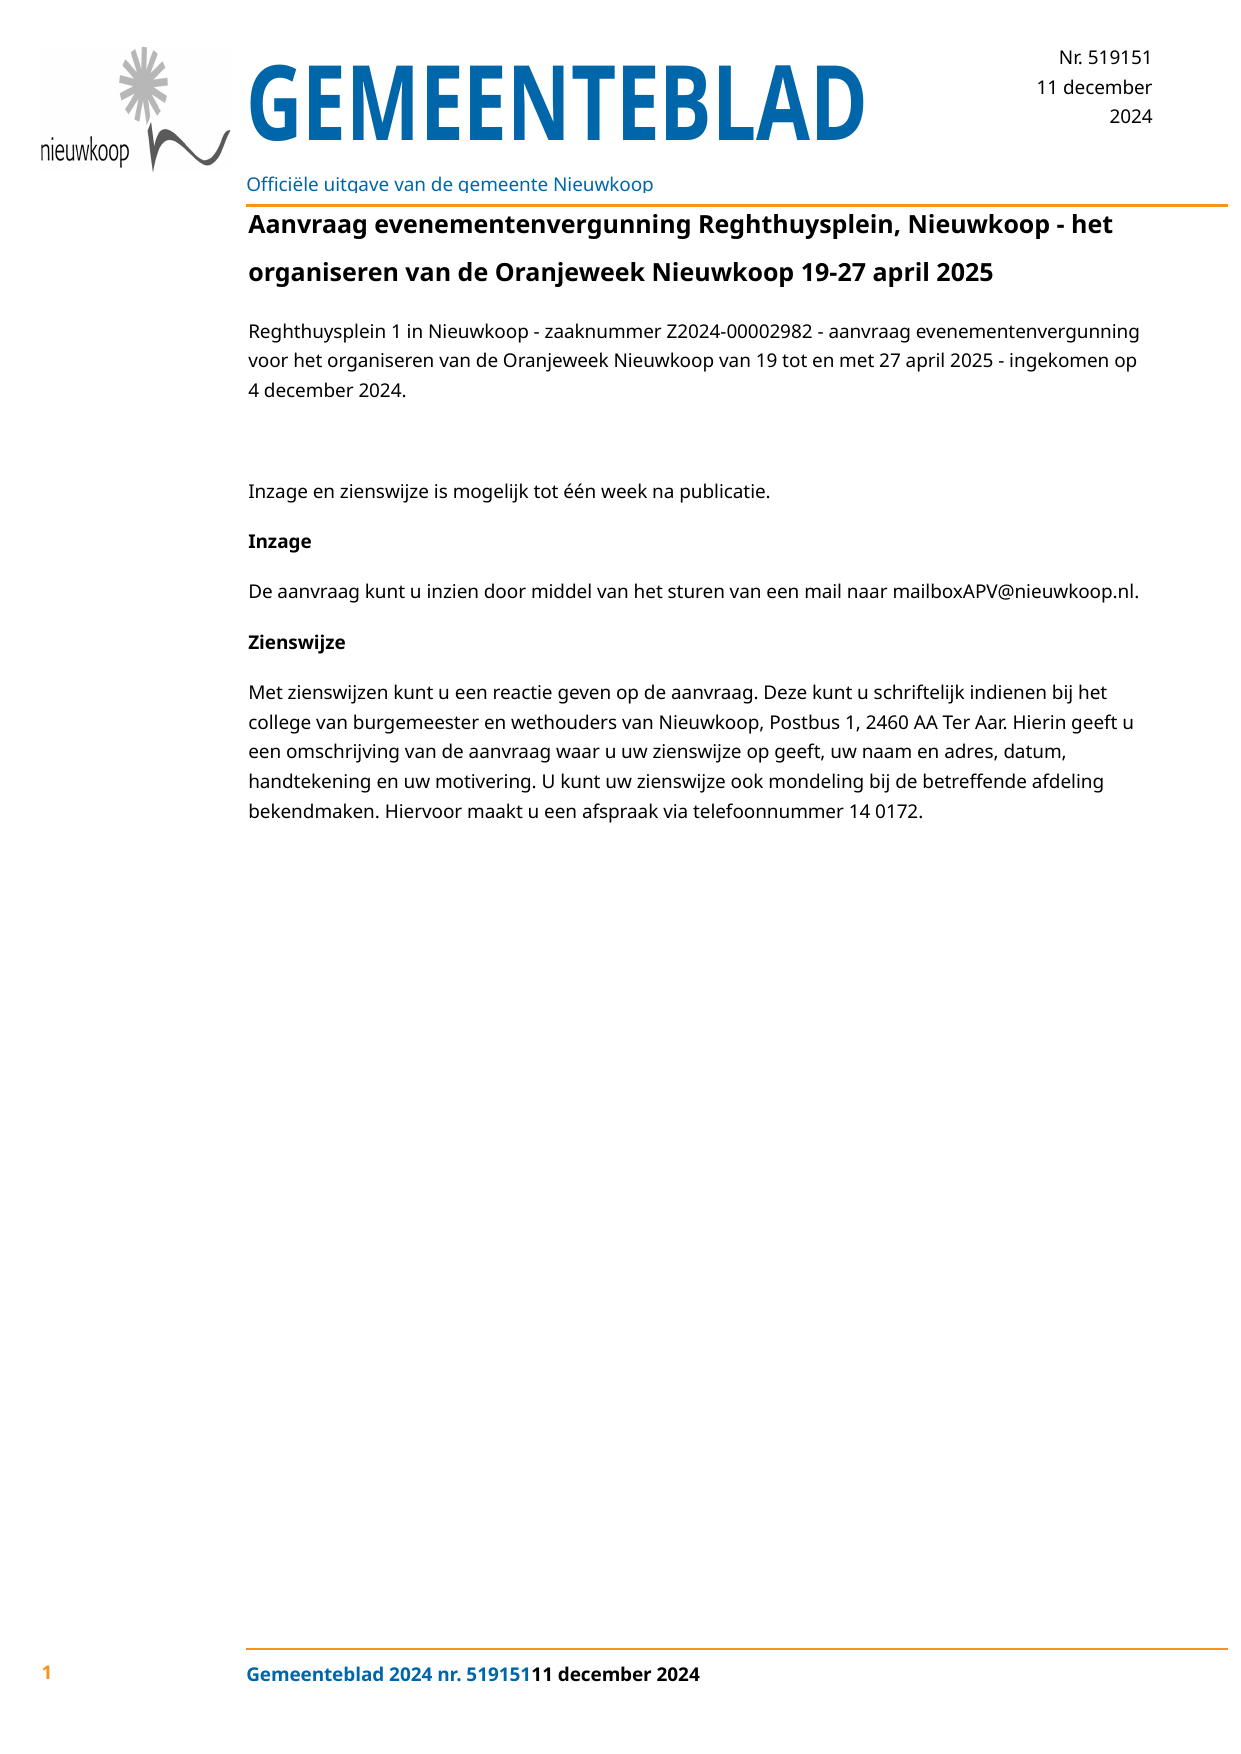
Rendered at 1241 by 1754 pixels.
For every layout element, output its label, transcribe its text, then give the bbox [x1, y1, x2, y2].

text Met zienswijzen kunt u een reactie geven op de aanvraag. Deze kunt u schriftelijk indienen bij het college van burgemeester en wethouders van Nieuwkoop, Postbus 1, 2460 AA Ter Aar. Hierin geeft u een omschrijving van de aanvraag waar u uw zienswijze op geeft, uw naam en adres, datum, handtekening en uw motivering. U kunt uw zienswijze ook mondeling bij de betreffende afdeling bekendmaken. Hiervoor maakt u een afspraak via telefoonnummer 14 0172. [248, 679, 1152, 824]
text De aanvraag kunt u inzien door middel van het sturen van een mail naar mailboxAPV@nieuwkoop.nl. [248, 579, 1152, 604]
text Zienswijze [248, 629, 1152, 655]
picture [41, 47, 231, 172]
text Aanvraag evenementenvergunning Reghthuysplein, Nieuwkoop - het organiseren van de Oranjeweek Nieuwkoop 19-27 april 2025 [248, 207, 1152, 288]
text Reghthuysplein 1 in Nieuwkoop - zaaknummer Z2024-00002982 - aanvraag evenementenvergunning voor het organiseren van de Oranjeweek Nieuwkoop van 19 tot en met 27 april 2025 - ingekomen op 4 december 2024. [248, 318, 1152, 403]
text Inzage [248, 528, 1152, 554]
text Inzage en zienswijze is mogelijk tot één week na publicatie. [248, 478, 1152, 504]
